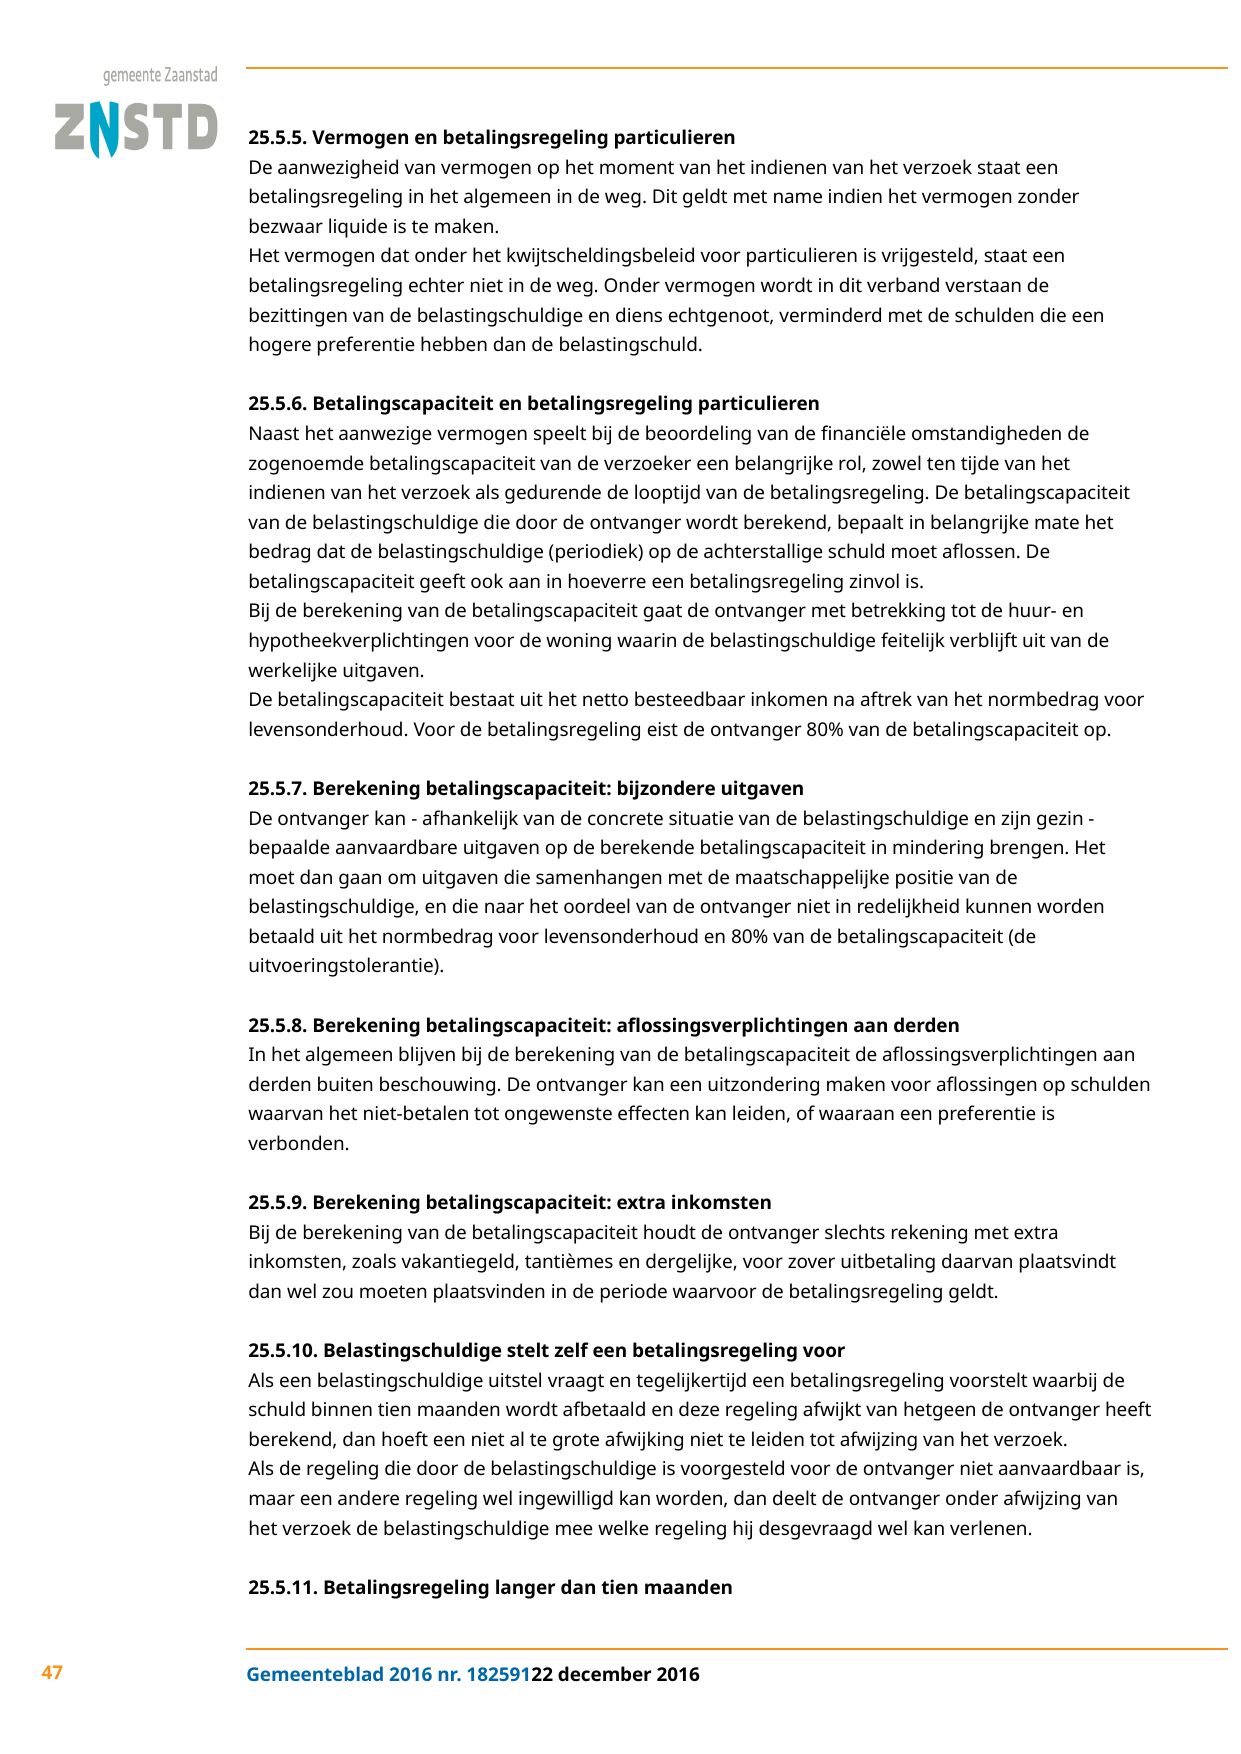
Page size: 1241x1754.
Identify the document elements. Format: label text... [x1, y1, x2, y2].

text Als een belastingschuldige uitstel vraagt en tegelijkertijd een betalingsregeling voorstelt waarbij de schuld binnen tien maanden wordt afbetaald en deze regeling afwijkt van hetgeen de ontvanger heeft berekend, dan hoeft een niet al te grote afwijking niet te leiden tot afwijzing van het verzoek. [248, 1367, 1152, 1452]
text Bij de berekening van de betalingscapaciteit gaat de ontvanger met betrekking tot de huur- en hypotheekverplichtingen voor de woning waarin de belastingschuldige feitelijk verblijft uit van de werkelijke uitgaven. [248, 598, 1152, 683]
text 25.5.5. Vermogen en betalingsregeling particulieren [248, 124, 1152, 150]
text De aanwezigheid van vermogen op het moment van het indienen van het verzoek staat een betalingsregeling in het algemeen in de weg. Dit geldt met name indien het vermogen zonder bezwaar liquide is te maken. [248, 154, 1152, 239]
text Naast het aanwezige vermogen speelt bij de beoordeling van de financiële omstandigheden de zogenoemde betalingscapaciteit van de verzoeker een belangrijke rol, zowel ten tijde van het indienen van het verzoek als gedurende de looptijd van de betalingsregeling. De betalingscapaciteit van de belastingschuldige die door de ontvanger wordt berekend, bepaalt in belangrijke mate het bedrag dat de belastingschuldige (periodiek) op de achterstallige schuld moet aflossen. De betalingscapaciteit geeft ook aan in hoeverre een betalingsregeling zinvol is. [248, 420, 1152, 594]
text 25.5.9. Berekening betalingscapaciteit: extra inkomsten [248, 1189, 1152, 1215]
text 25.5.8. Berekening betalingscapaciteit: aflossingsverplichtingen aan derden [248, 1012, 1152, 1038]
text In het algemeen blijven bij de berekening van de betalingscapaciteit de aflossingsverplichtingen aan derden buiten beschouwing. De ontvanger kan een uitzondering maken voor aflossingen op schulden waarvan het niet-betalen tot ongewenste effecten kan leiden, of waaraan een preferentie is verbonden. [248, 1041, 1152, 1156]
text Het vermogen dat onder het kwijtscheldingsbeleid voor particulieren is vrijgesteld, staat een betalingsregeling echter niet in de weg. Onder vermogen wordt in dit verband verstaan de bezittingen van de belastingschuldige en diens echtgenoot, verminderd met de schulden die een hogere preferentie hebben dan de belastingschuld. [248, 243, 1152, 357]
text De betalingscapaciteit bestaat uit het netto besteedbaar inkomen na aftrek van het normbedrag voor levensonderhoud. Voor de betalingsregeling eist de ontvanger 80% van de betalingscapaciteit op. [248, 686, 1152, 742]
text 25.5.10. Belastingschuldige stelt zelf een betalingsregeling voor [248, 1337, 1152, 1363]
picture [41, 47, 231, 172]
text Bij de berekening van de betalingscapaciteit houdt de ontvanger slechts rekening met extra inkomsten, zoals vakantiegeld, tantièmes en dergelijke, voor zover uitbetaling daarvan plaatsvindt dan wel zou moeten plaatsvinden in de periode waarvoor de betalingsregeling geldt. [248, 1219, 1152, 1304]
text De ontvanger kan - afhankelijk van de concrete situatie van de belastingschuldige en zijn gezin - bepaalde aanvaardbare uitgaven op de berekende betalingscapaciteit in mindering brengen. Het moet dan gaan om uitgaven die samenhangen met de maatschappelijke positie van de belastingschuldige, en die naar het oordeel van de ontvanger niet in redelijkheid kunnen worden betaald uit het normbedrag voor levensonderhoud en 80% van de betalingscapaciteit (de uitvoeringstolerantie). [248, 805, 1152, 978]
text 25.5.11. Betalingsregeling langer dan tien maanden [248, 1574, 1152, 1600]
text Als de regeling die door de belastingschuldige is voorgesteld voor de ontvanger niet aanvaardbaar is, maar een andere regeling wel ingewilligd kan worden, dan deelt de ontvanger onder afwijzing van het verzoek de belastingschuldige mee welke regeling hij desgevraagd wel kan verlenen. [248, 1456, 1152, 1541]
text 25.5.7. Berekening betalingscapaciteit: bijzondere uitgaven [248, 775, 1152, 801]
text 25.5.6. Betalingscapaciteit en betalingsregeling particulieren [248, 391, 1152, 416]
